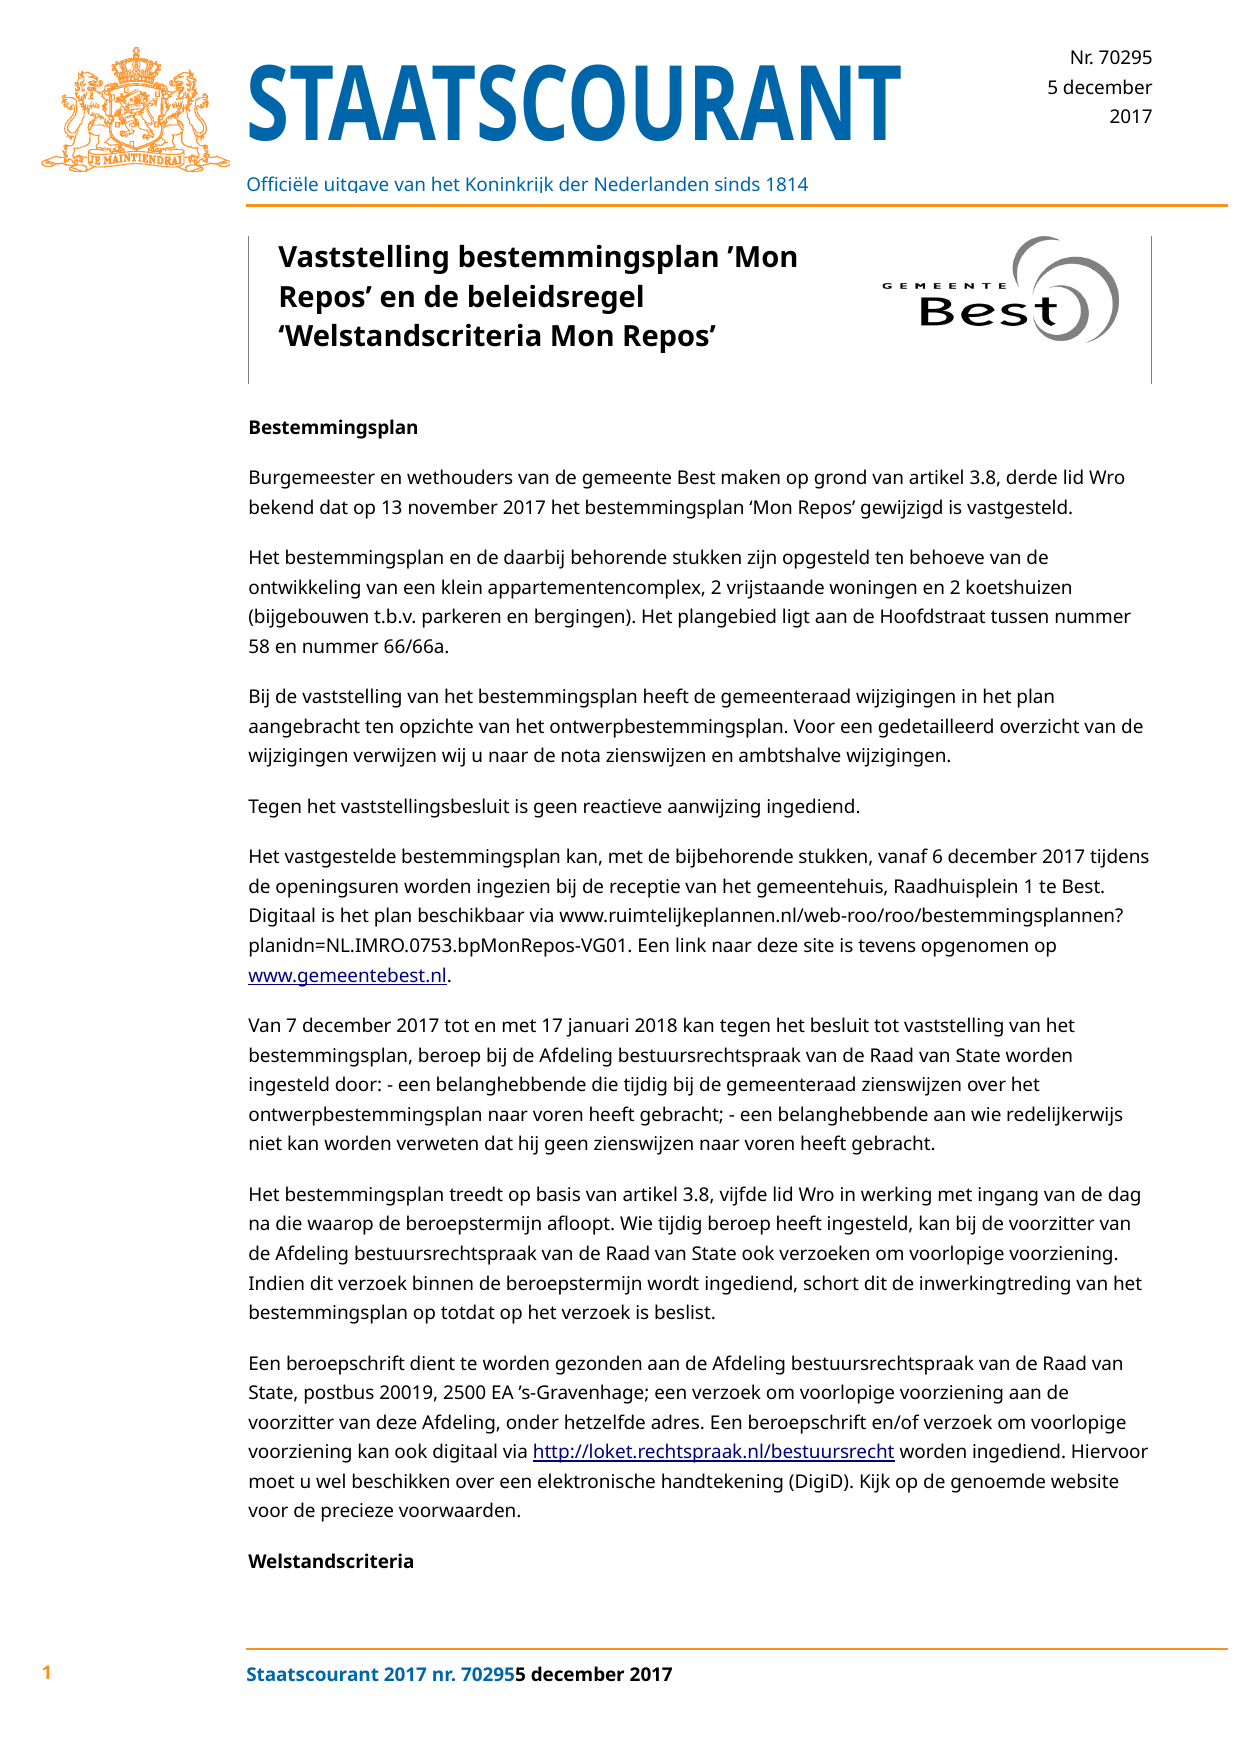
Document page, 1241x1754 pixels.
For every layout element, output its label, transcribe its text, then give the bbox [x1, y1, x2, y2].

text Bestemmingsplan [248, 414, 1152, 440]
text Het bestemmingsplan en de daarbij behorende stukken zijn opgesteld ten behoeve van de ontwikkeling van een klein appartementencomplex, 2 vrijstaande woningen en 2 koetshuizen (bijgebouwen t.b.v. parkeren en bergingen). Het plangebied ligt aan de Hoofdstraat tussen nummer 58 en nummer 66/66a. [248, 544, 1152, 659]
text Burgemeester en wethouders van de gemeente Best maken op grond van artikel 3.8, derde lid Wro bekend dat op 13 november 2017 het bestemmingsplan ‘Mon Repos’ gewijzigd is vastgesteld. [248, 464, 1152, 520]
table_header [850, 343, 1151, 384]
table_header Vaststelling bestemmingsplan ’Mon Repos’ en de beleidsregel ‘Welstandscriteria Mon Repos’ [249, 236, 850, 384]
text Welstandscriteria [248, 1548, 1152, 1574]
text Een beroepschrift dient te worden gezonden aan de Afdeling bestuursrechtspraak van de Raad van State, postbus 20019, 2500 EA ’s-Gravenhage; een verzoek om voorlopige voorziening aan de voorzitter van deze Afdeling, onder hetzelfde adres. Een beroepschrift en/of verzoek om voorlopige voorziening kan ook digitaal via http://loket.rechtspraak.nl/bestuursrecht worden ingediend. Hiervoor moet u wel beschikken over een elektronische handtekening (DigiD). Kijk op de genoemde website voor de precieze voorwaarden. [248, 1350, 1152, 1523]
text Tegen het vaststellingsbesluit is geen reactieve aanwijzing ingediend. [248, 793, 1152, 819]
picture [882, 236, 1119, 343]
picture [41, 47, 231, 172]
text Bij de vaststelling van het bestemmingsplan heeft de gemeenteraad wijzigingen in het plan aangebracht ten opzichte van het ontwerpbestemmingsplan. Voor een gedetailleerd overzicht van de wijzigingen verwijzen wij u naar de nota zienswijzen en ambtshalve wijzigingen. [248, 683, 1152, 768]
text Het bestemmingsplan treedt op basis van artikel 3.8, vijfde lid Wro in werking met ingang van de dag na die waarop de beroepstermijn afloopt. Wie tijdig beroep heeft ingesteld, kan bij de voorzitter van de Afdeling bestuursrechtspraak van de Raad van State ook verzoeken om voorlopige voorziening. Indien dit verzoek binnen de beroepstermijn wordt ingediend, schort dit de inwerkingtreding van het bestemmingsplan op totdat op het verzoek is beslist. [248, 1181, 1152, 1325]
table_header [1119, 236, 1151, 342]
text Het vastgestelde bestemmingsplan kan, met de bijbehorende stukken, vanaf 6 december 2017 tijdens de openingsuren worden ingezien bij de receptie van het gemeentehuis, Raadhuisplein 1 te Best. Digitaal is het plan beschikbaar via www.ruimtelijkeplannen.nl/web-roo/roo/bestemmingsplannen?planidn=NL.IMRO.0753.bpMonRepos-VG01. Een link naar deze site is tevens opgenomen op www.gemeentebest.nl. [248, 843, 1152, 988]
table_header [850, 236, 882, 342]
text Van 7 december 2017 tot en met 17 januari 2018 kan tegen het besluit tot vaststelling van het bestemmingsplan, beroep bij de Afdeling bestuursrechtspraak van de Raad van State worden ingesteld door: - een belanghebbende die tijdig bij de gemeenteraad zienswijzen over het ontwerpbestemmingsplan naar voren heeft gebracht; - een belanghebbende aan wie redelijkerwijs niet kan worden verweten dat hij geen zienswijzen naar voren heeft gebracht. [248, 1012, 1152, 1156]
